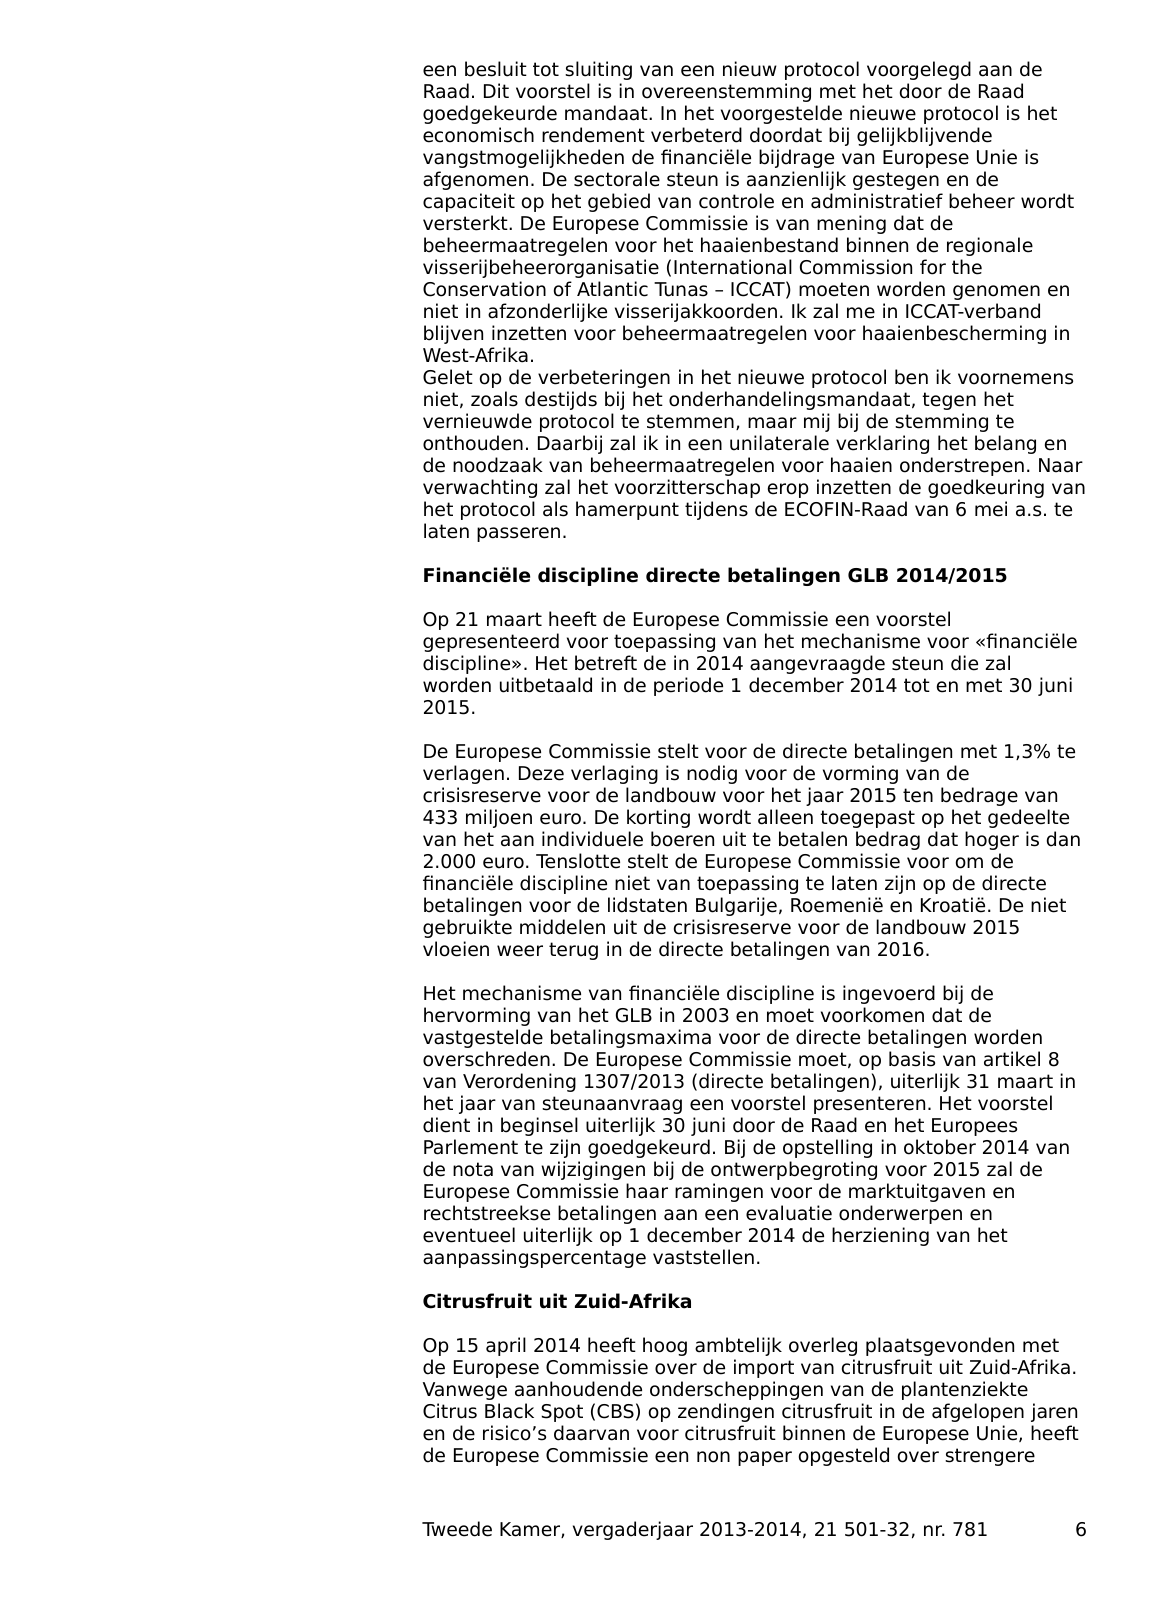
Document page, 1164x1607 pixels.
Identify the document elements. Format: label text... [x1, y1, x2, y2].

subtitle Citrusfruit uit Zuid-Afrika [422, 1291, 1087, 1313]
text Het mechanisme van financiële discipline is ingevoerd bij de hervorming van het GLB in 2003 en moet voorkomen dat de vastgestelde betalingsmaxima voor de directe betalingen worden overschreden. De Europese Commissie moet, op basis van artikel 8 van Verordening 1307/2013 (directe betalingen), uiterlijk 31 maart in het jaar van steunaanvraag een voorstel presenteren. Het voorstel dient in beginsel uiterlijk 30 juni door de Raad en het Europees Parlement te zijn goedgekeurd. Bij de opstelling in oktober 2014 van de nota van wijzigingen bij de ontwerpbegroting voor 2015 zal de Europese Commissie haar ramingen voor de marktuitgaven en rechtstreekse betalingen aan een evaluatie onderwerpen en eventueel uiterlijk op 1 december 2014 de herziening van het aanpassingspercentage vaststellen. [422, 983, 1087, 1269]
subtitle Financiële discipline directe betalingen GLB 2014/2015 [422, 565, 1087, 587]
text Gelet op de verbeteringen in het nieuwe protocol ben ik voornemens niet, zoals destijds bij het onderhandelingsmandaat, tegen het vernieuwde protocol te stemmen, maar mij bij de stemming te onthouden. Daarbij zal ik in een unilaterale verklaring het belang en de noodzaak van beheermaatregelen voor haaien onderstrepen. Naar verwachting zal het voorzitterschap erop inzetten de goedkeuring van het protocol als hamerpunt tijdens de ECOFIN-Raad van 6 mei a.s. te laten passeren. [422, 367, 1087, 543]
text De Europese Commissie stelt voor de directe betalingen met 1,3% te verlagen. Deze verlaging is nodig voor de vorming van de crisisreserve voor de landbouw voor het jaar 2015 ten bedrage van 433 miljoen euro. De korting wordt alleen toegepast op het gedeelte van het aan individuele boeren uit te betalen bedrag dat hoger is dan 2.000 euro. Tenslotte stelt de Europese Commissie voor om de financiële discipline niet van toepassing te laten zijn op de directe betalingen voor de lidstaten Bulgarije, Roemenië en Kroatië. De niet gebruikte middelen uit de crisisreserve voor de landbouw 2015 vloeien weer terug in de directe betalingen van 2016. [422, 741, 1087, 961]
text Op 21 maart heeft de Europese Commissie een voorstel gepresenteerd voor toepassing van het mechanisme voor «financiële discipline». Het betreft de in 2014 aangevraagde steun die zal worden uitbetaald in de periode 1 december 2014 tot en met 30 juni 2015. [422, 609, 1087, 719]
text Op 15 april 2014 heeft hoog ambtelijk overleg plaatsgevonden met de Europese Commissie over de import van citrusfruit uit Zuid-Afrika. Vanwege aanhoudende onderscheppingen van de plantenziekte Citrus Black Spot (CBS) op zendingen citrusfruit in de afgelopen jaren en de risico’s daarvan voor citrusfruit binnen de Europese Unie, heeft de Europese Commissie een non paper opgesteld over strengere [422, 1335, 1087, 1467]
text een besluit tot sluiting van een nieuw protocol voorgelegd aan de Raad. Dit voorstel is in overeenstemming met het door de Raad goedgekeurde mandaat. In het voorgestelde nieuwe protocol is het economisch rendement verbeterd doordat bij gelijkblijvende vangstmogelijkheden de financiële bijdrage van Europese Unie is afgenomen. De sectorale steun is aanzienlijk gestegen en de capaciteit op het gebied van controle en administratief beheer wordt versterkt. De Europese Commissie is van mening dat de beheermaatregelen voor het haaienbestand binnen de regionale visserijbeheerorganisatie (International Commission for the Conservation of Atlantic Tunas – ICCAT) moeten worden genomen en niet in afzonderlijke visserijakkoorden. Ik zal me in ICCAT-verband blijven inzetten voor beheermaatregelen voor haaienbescherming in West-Afrika. [422, 59, 1087, 367]
